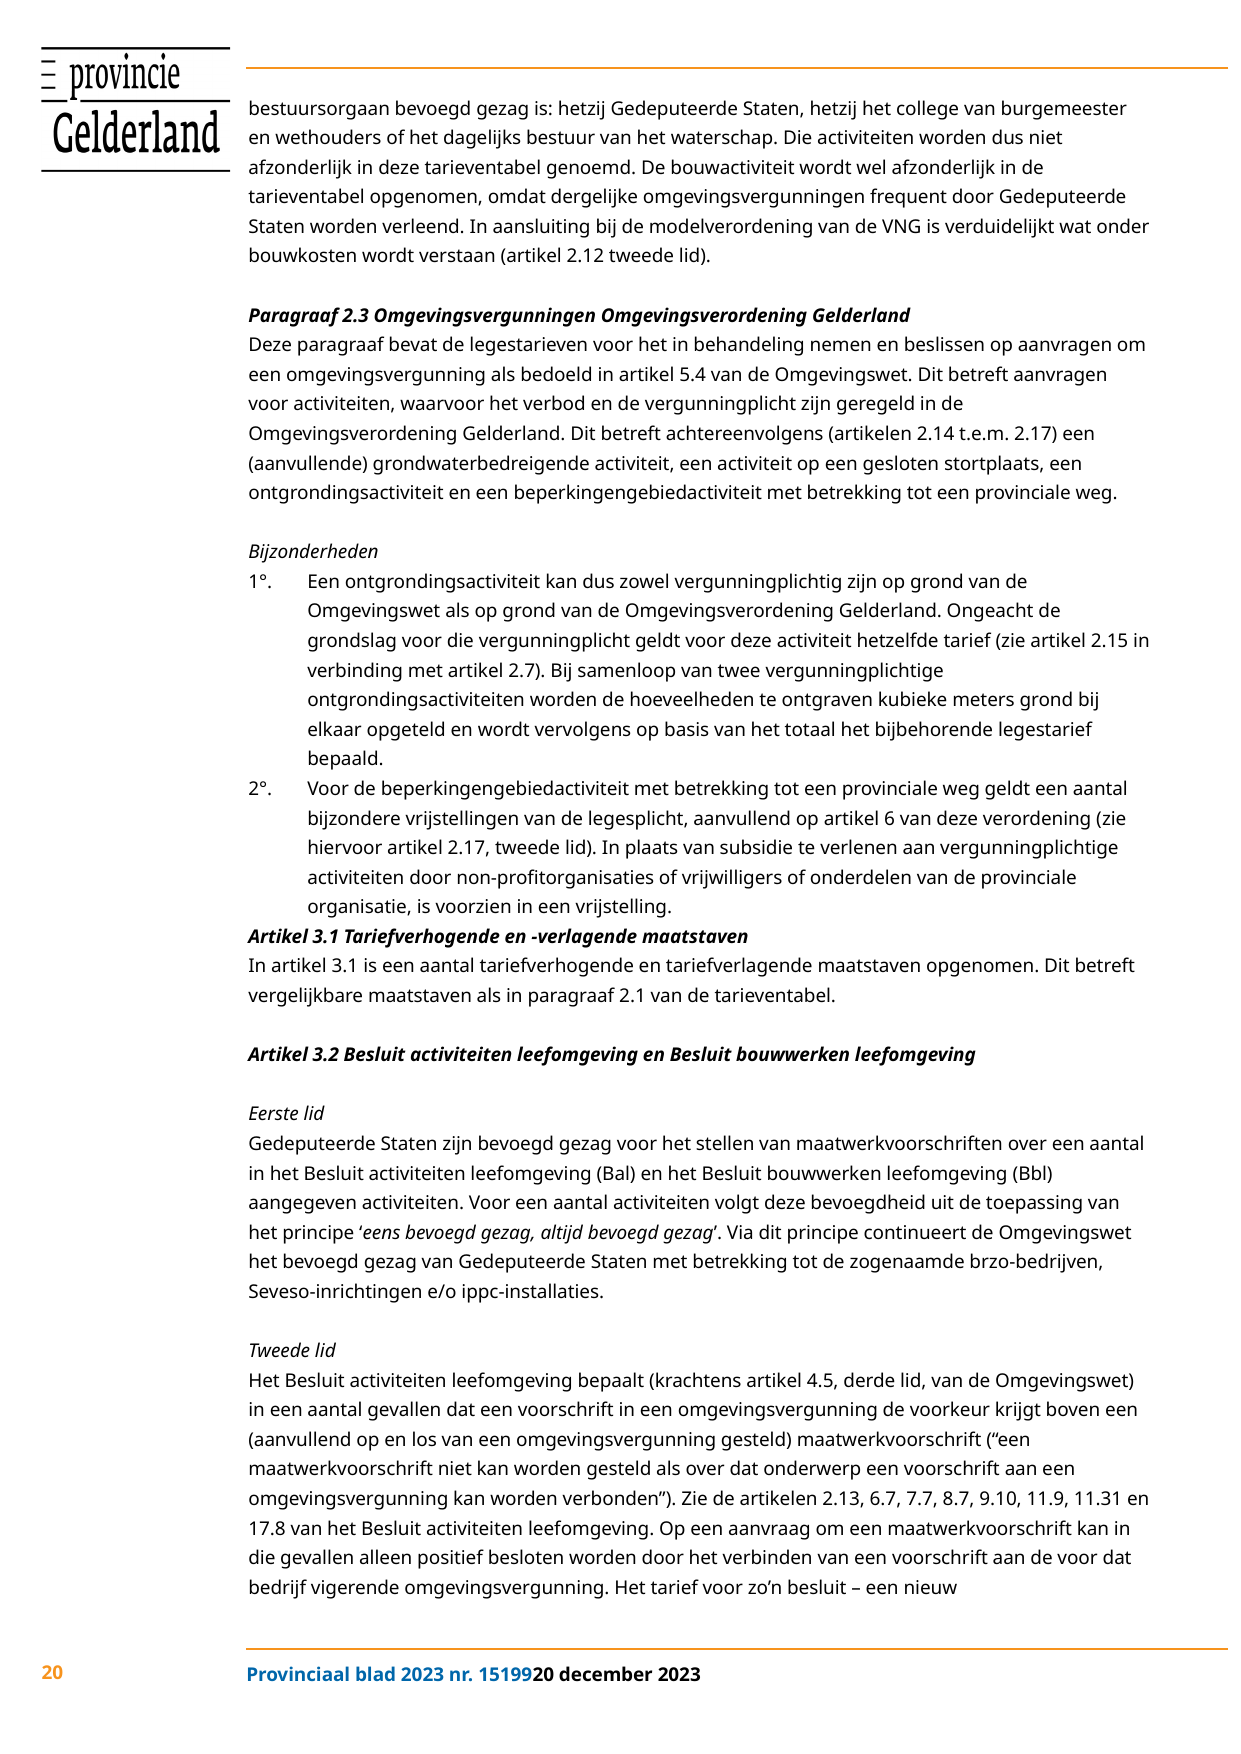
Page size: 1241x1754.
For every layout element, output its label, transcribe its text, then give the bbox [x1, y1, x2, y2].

picture [41, 47, 231, 172]
text Paragraaf 2.3 Omgevingsvergunningen Omgevingsverordening Gelderland [248, 302, 1152, 328]
text Artikel 3.2 Besluit activiteiten leefomgeving en Besluit bouwwerken leefomgeving [248, 1041, 1152, 1067]
text Eerste lid [248, 1101, 1152, 1126]
text Het Besluit activiteiten leefomgeving bepaalt (krachtens artikel 4.5, derde lid, van de Omgevingswet) in een aantal gevallen dat een voorschrift in een omgevingsvergunning de voorkeur krijgt boven een (aanvullend op en los van een omgevingsvergunning gesteld) maatwerkvoorschrift (“een maatwerkvoorschrift niet kan worden gesteld als over dat onderwerp een voorschrift aan een omgevingsvergunning kan worden verbonden”). Zie de artikelen 2.13, 6.7, 7.7, 8.7, 9.10, 11.9, 11.31 en 17.8 van het Besluit activiteiten leefomgeving. Op een aanvraag om een maatwerkvoorschrift kan in die gevallen alleen positief besloten worden door het verbinden van een voorschrift aan de voor dat bedrijf vigerende omgevingsvergunning. Het tarief voor zo’n besluit – een nieuw [248, 1367, 1152, 1600]
list Een ontgrondingsactiviteit kan dus zowel vergunningplichtig zijn op grond van de Omgevingswet als op grond van de Omgevingsverordening Gelderland. Ongeacht de grondslag voor die vergunningplicht geldt voor deze activiteit hetzelfde tarief (zie artikel 2.15 in verbinding met artikel 2.7). Bij samenloop van twee vergunningplichtige ontgrondingsactiviteiten worden de hoeveelheden te ontgraven kubieke meters grond bij elkaar opgeteld en wordt vervolgens op basis van het totaal het bijbehorende legestarief bepaald. [248, 568, 1152, 771]
text bestuursorgaan bevoegd gezag is: hetzij Gedeputeerde Staten, hetzij het college van burgemeester en wethouders of het dagelijks bestuur van het waterschap. Die activiteiten worden dus niet afzonderlijk in deze tarieventabel genoemd. De bouwactiviteit wordt wel afzonderlijk in de tarieventabel opgenomen, omdat dergelijke omgevingsvergunningen frequent door Gedeputeerde Staten worden verleend. In aansluiting bij de modelverordening van de VNG is verduidelijkt wat onder bouwkosten wordt verstaan (artikel 2.12 tweede lid). [248, 95, 1152, 268]
text Deze paragraaf bevat de legestarieven voor het in behandeling nemen en beslissen op aanvragen om een omgevingsvergunning als bedoeld in artikel 5.4 van de Omgevingswet. Dit betreft aanvragen voor activiteiten, waarvoor het verbod en de vergunningplicht zijn geregeld in de Omgevingsverordening Gelderland. Dit betreft achtereenvolgens (artikelen 2.14 t.e.m. 2.17) een (aanvullende) grondwaterbedreigende activiteit, een activiteit op een gesloten stortplaats, een ontgrondingsactiviteit en een beperkingengebiedactiviteit met betrekking tot een provinciale weg. [248, 331, 1152, 505]
text In artikel 3.1 is een aantal tariefverhogende en tariefverlagende maatstaven opgenomen. Dit betreft vergelijkbare maatstaven als in paragraaf 2.1 van de tarieventabel. [248, 953, 1152, 1008]
text Artikel 3.1 Tariefverhogende en -verlagende maatstaven [248, 923, 1152, 949]
list Voor de beperkingengebiedactiviteit met betrekking tot een provinciale weg geldt een aantal bijzondere vrijstellingen van de legesplicht, aanvullend op artikel 6 van deze verordening (zie hiervoor artikel 2.17, tweede lid). In plaats van subsidie te verlenen aan vergunningplichtige activiteiten door non-profitorganisaties of vrijwilligers of onderdelen van de provinciale organisatie, is voorzien in een vrijstelling. [248, 775, 1152, 919]
text Tweede lid [248, 1337, 1152, 1363]
text Bijzonderheden [248, 538, 1152, 564]
text Gedeputeerde Staten zijn bevoegd gezag voor het stellen van maatwerkvoorschriften over een aantal in het Besluit activiteiten leefomgeving (Bal) en het Besluit bouwwerken leefomgeving (Bbl) aangegeven activiteiten. Voor een aantal activiteiten volgt deze bevoegdheid uit de toepassing van het principe ‘eens bevoegd gezag, altijd bevoegd gezag’. Via dit principe continueert de Omgevingswet het bevoegd gezag van Gedeputeerde Staten met betrekking tot de zogenaamde brzo-bedrijven, Seveso-inrichtingen e/o ippc-installaties. [248, 1130, 1152, 1304]
